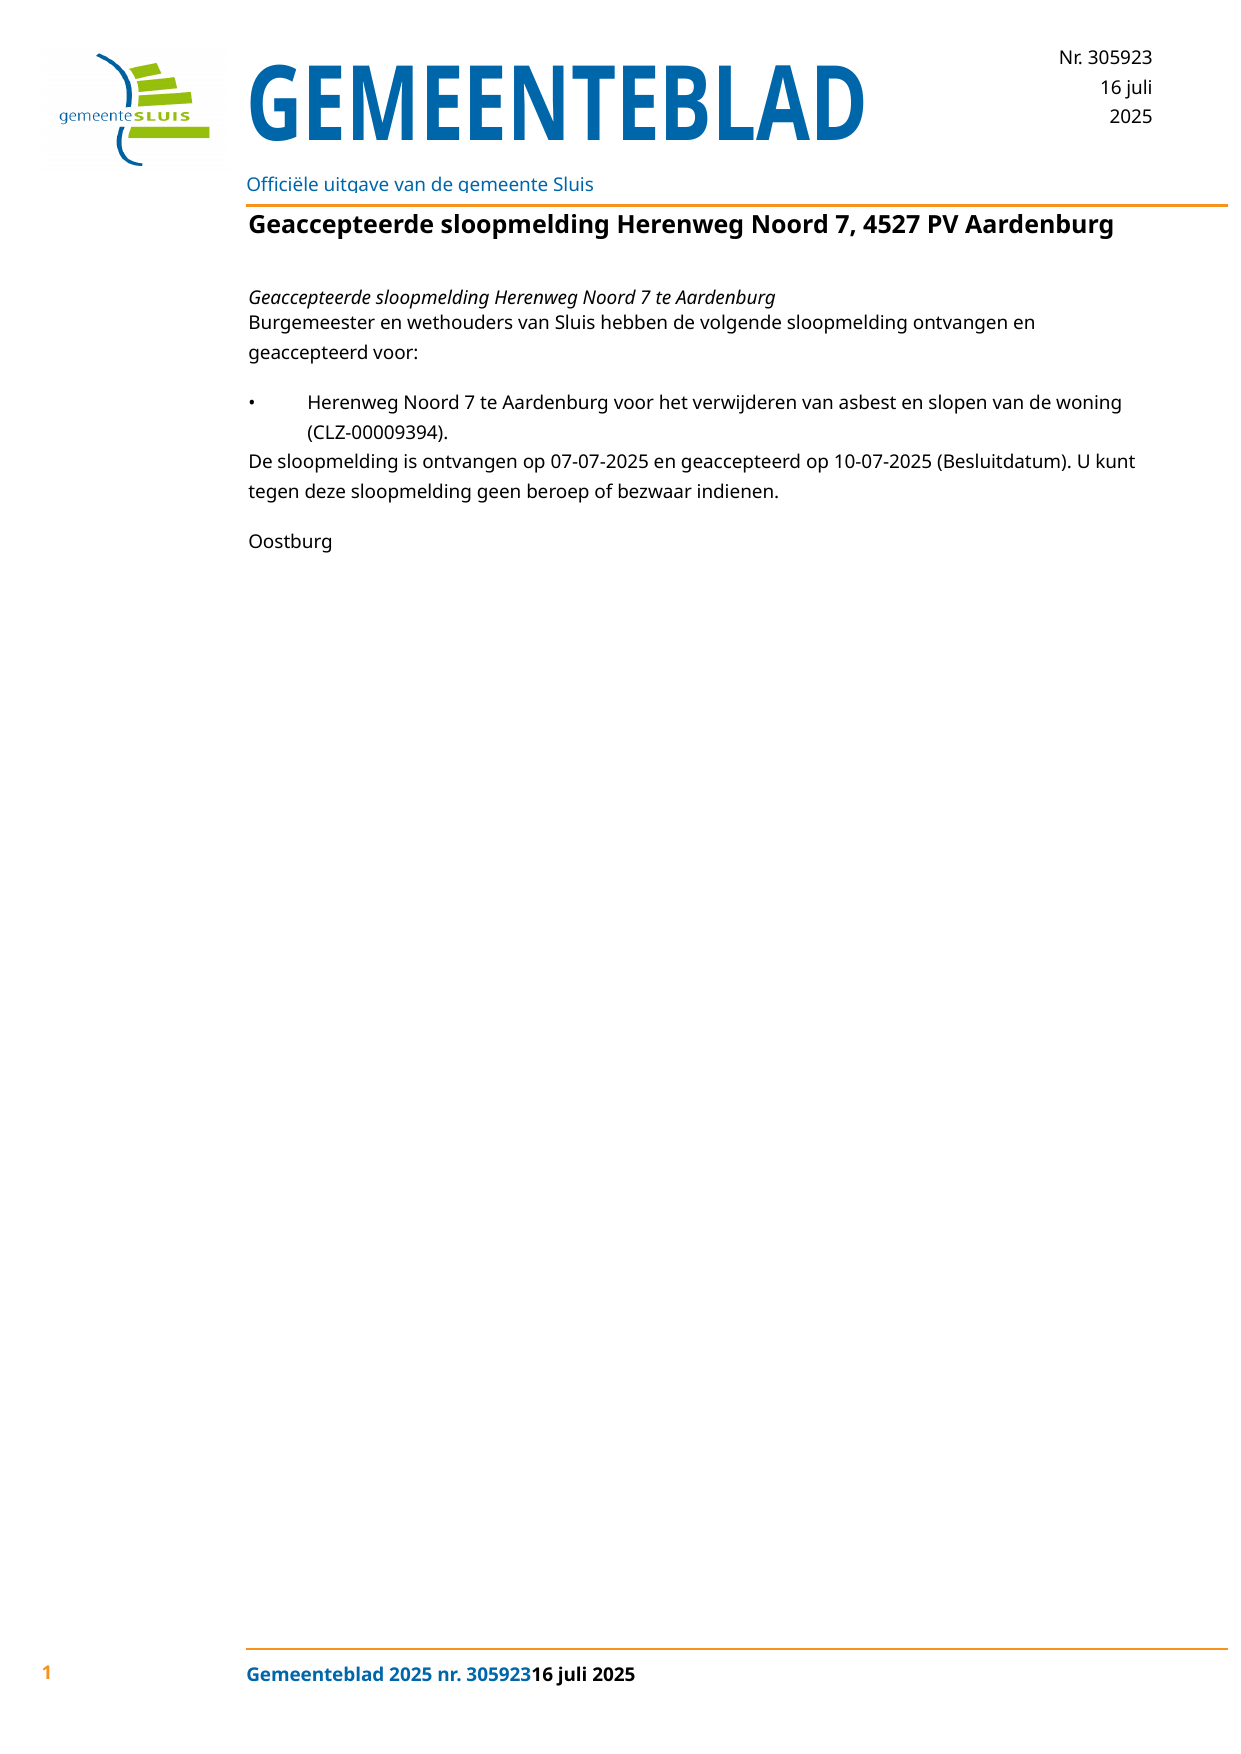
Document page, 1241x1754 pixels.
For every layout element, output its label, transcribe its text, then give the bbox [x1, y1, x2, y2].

picture [41, 47, 231, 172]
text Geaccepteerde sloopmelding Herenweg Noord 7 te Aardenburg [248, 284, 1152, 309]
text De sloopmelding is ontvangen op 07-07-2025 en geaccepteerd op 10-07-2025 (Besluitdatum). U kunt tegen deze sloopmelding geen beroep of bezwaar indienen. [248, 449, 1152, 504]
text Oostburg [248, 529, 1152, 554]
text Burgemeester en wethouders van Sluis hebben de volgende sloopmelding ontvangen en geaccepteerd voor: [248, 309, 1152, 365]
text Geaccepteerde sloopmelding Herenweg Noord 7, 4527 PV Aardenburg [248, 207, 1152, 241]
list Herenweg Noord 7 te Aardenburg voor het verwijderen van asbest en slopen van de woning (CLZ-00009394). [248, 389, 1152, 445]
